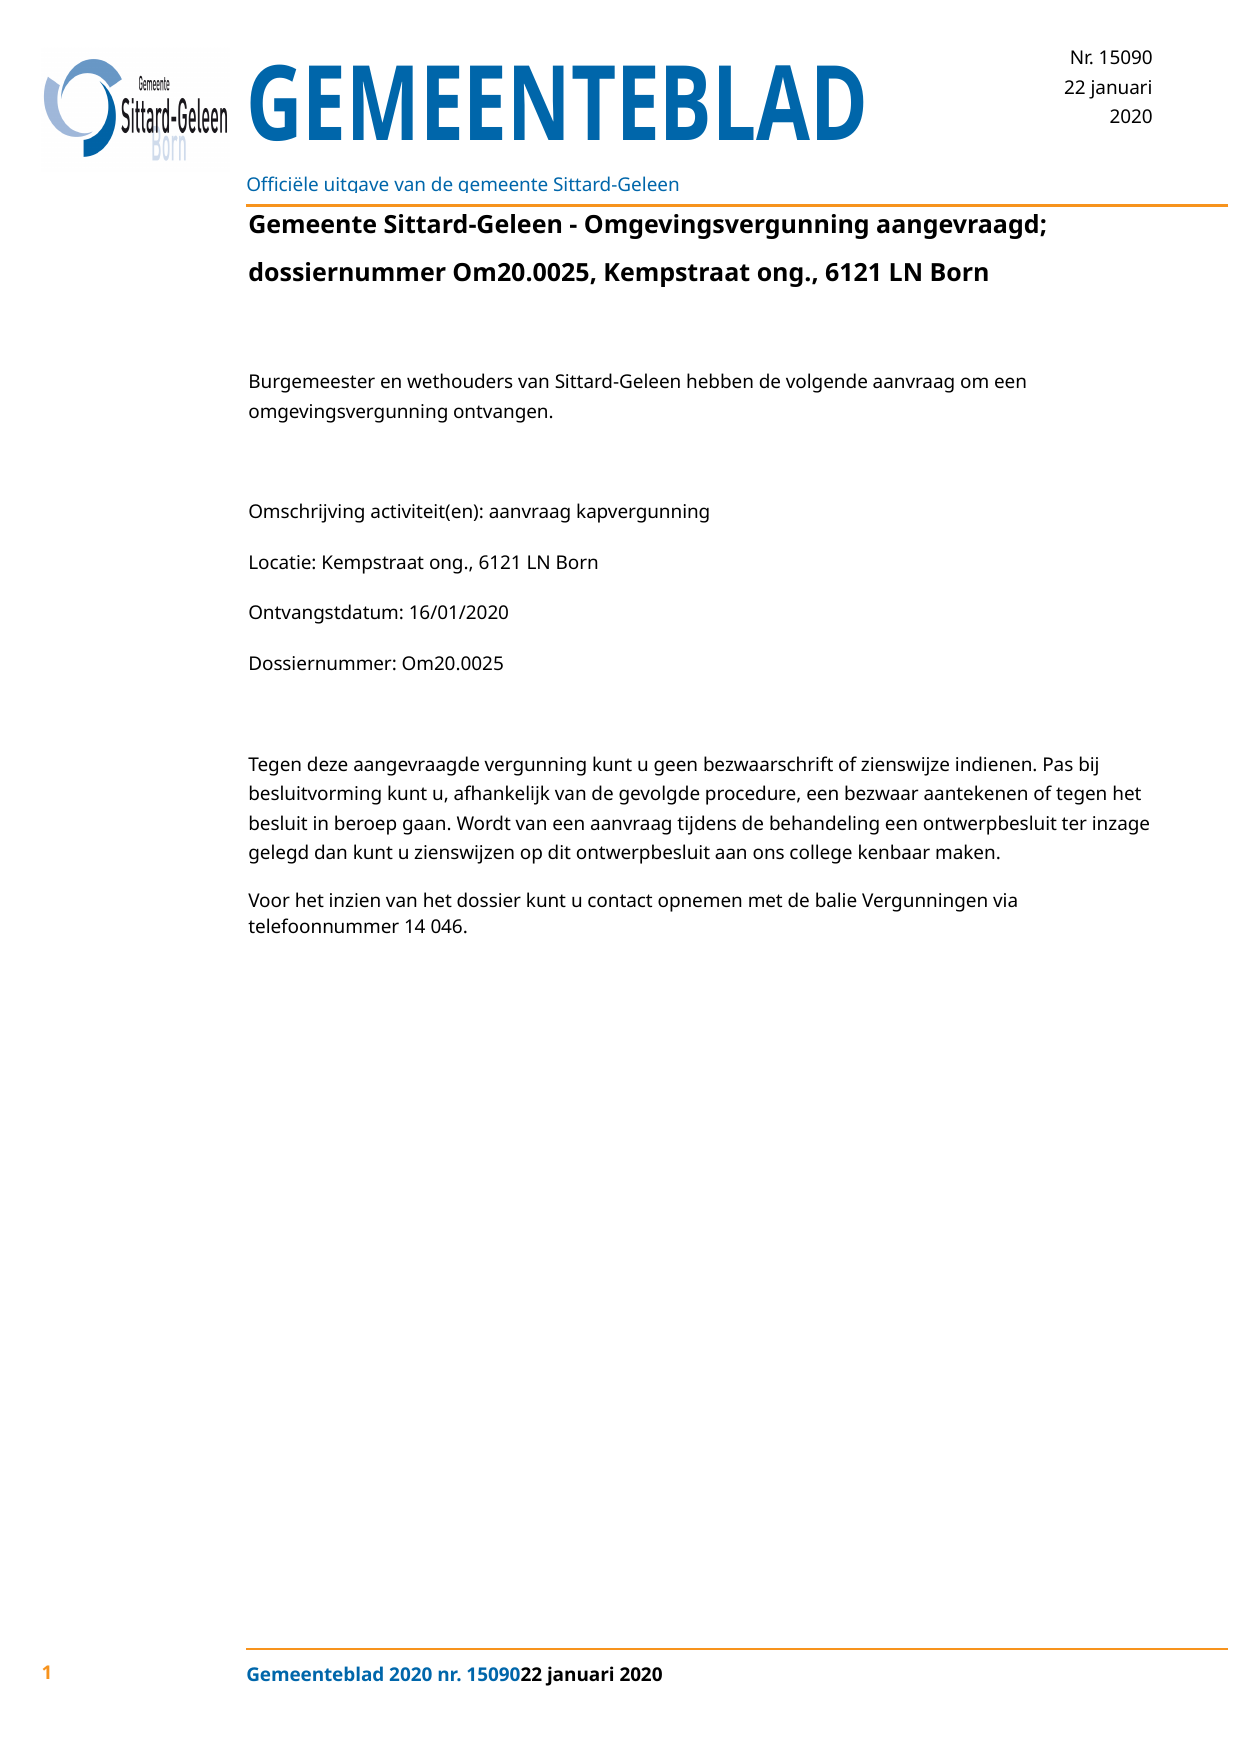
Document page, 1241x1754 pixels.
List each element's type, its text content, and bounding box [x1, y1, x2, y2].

text Tegen deze aangevraagde vergunning kunt u geen bezwaarschrift of zienswijze indienen. Pas bij besluitvorming kunt u, afhankelijk van de gevolgde procedure, een bezwaar aantekenen of tegen het besluit in beroep gaan. Wordt van een aanvraag tijdens de behandeling een ontwerpbesluit ter inzage gelegd dan kunt u zienswijzen op dit ontwerpbesluit aan ons college kenbaar maken. [248, 751, 1152, 865]
text Voor het inzien van het dossier kunt u contact opnemen met de balie Vergunningen via telefoonnummer 14 046. [248, 887, 1152, 939]
text Gemeente Sittard-Geleen - Omgevingsvergunning aangevraagd; dossiernummer Om20.0025, Kempstraat ong., 6121 LN Born [248, 207, 1152, 288]
text Burgemeester en wethouders van Sittard-Geleen hebben de volgende aanvraag om een omgevingsvergunning ontvangen. [248, 368, 1152, 424]
text Omschrijving activiteit(en): aanvraag kapvergunning [248, 499, 1152, 524]
text Ontvangstdatum: 16/01/2020 [248, 599, 1152, 625]
text Locatie: Kempstraat ong., 6121 LN Born [248, 549, 1152, 575]
text Dossiernummer: Om20.0025 [248, 650, 1152, 676]
picture [41, 47, 231, 172]
